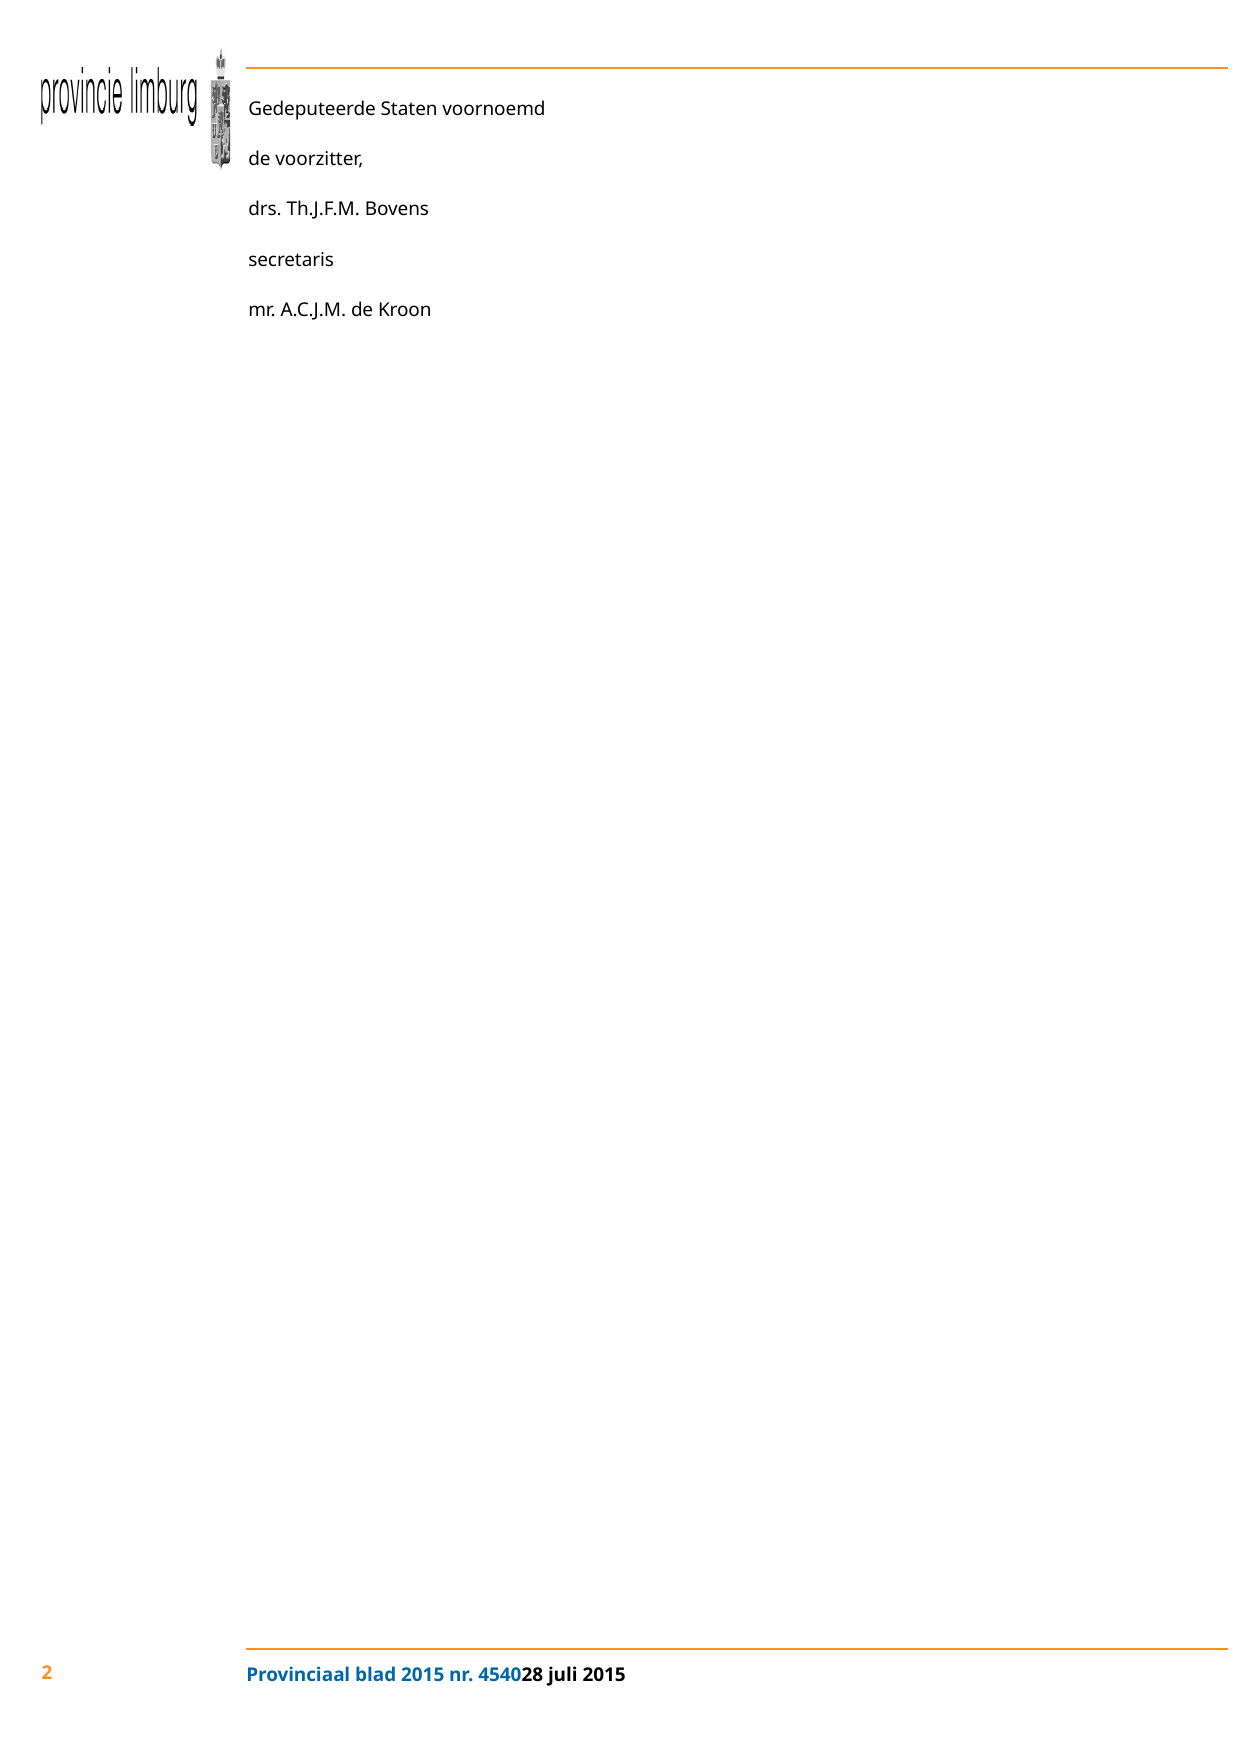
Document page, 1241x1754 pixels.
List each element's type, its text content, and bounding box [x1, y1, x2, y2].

text de voorzitter, [248, 145, 1152, 171]
text Gedeputeerde Staten voornoemd [248, 95, 1152, 121]
text drs. Th.J.F.M. Bovens [248, 196, 1152, 221]
text mr. A.C.J.M. de Kroon [248, 296, 1152, 322]
picture [41, 47, 231, 172]
text secretaris [248, 246, 1152, 272]
